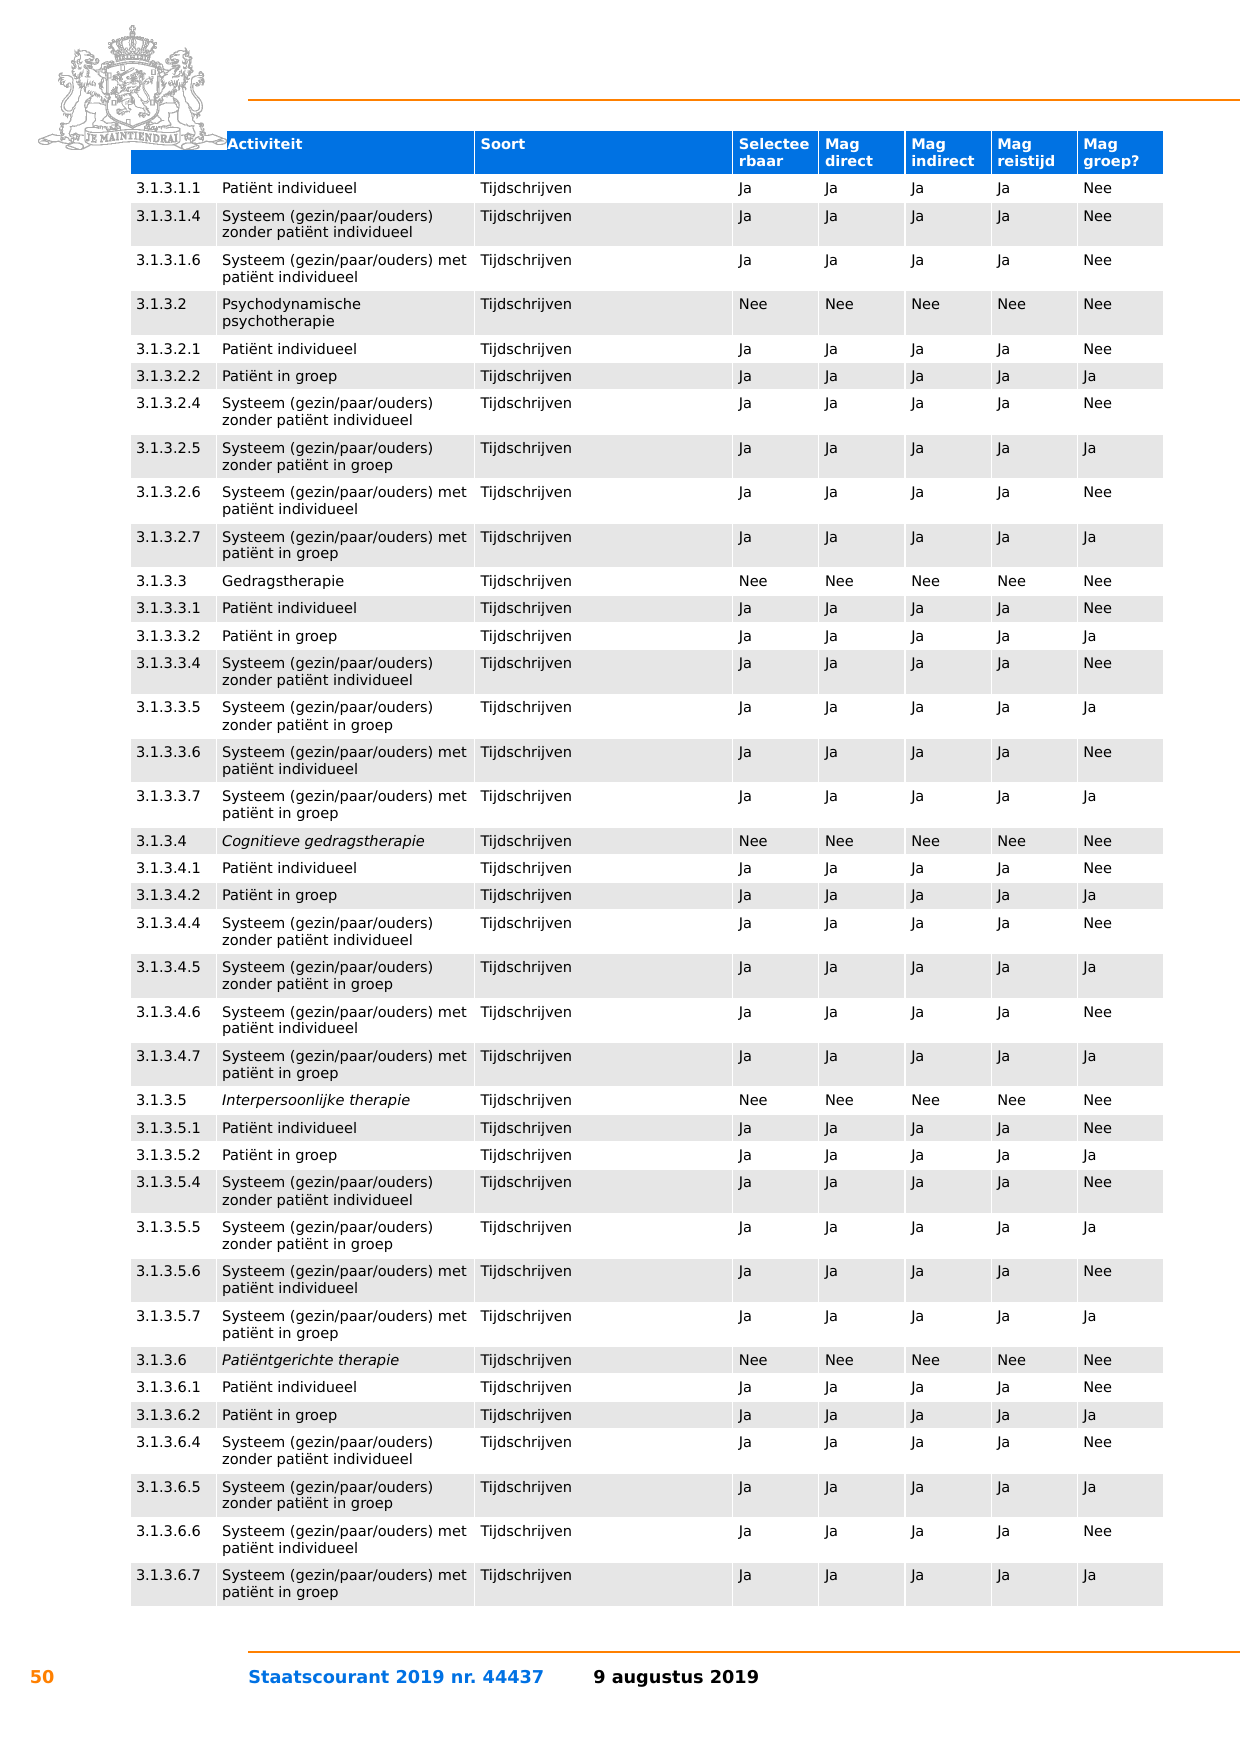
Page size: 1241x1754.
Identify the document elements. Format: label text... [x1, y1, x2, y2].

table_cell Ja [819, 1402, 904, 1428]
table_cell Ja [819, 336, 904, 362]
table_cell Systeem (gezin/paar/ouders) met patiënt in groep [217, 1563, 474, 1606]
table_cell Tijdschrijven [475, 524, 732, 567]
table_cell Ja [1078, 1142, 1163, 1169]
table_cell Ja [906, 336, 991, 362]
table_cell Ja [733, 1563, 818, 1606]
table_cell Ja [733, 695, 818, 738]
table_cell Ja [819, 999, 904, 1042]
table_cell Tijdschrijven [475, 596, 732, 622]
table_cell Ja [819, 363, 904, 389]
table_cell Ja [992, 855, 1077, 882]
table_cell Ja [733, 1142, 818, 1169]
table_cell Patiënt individueel [217, 1115, 474, 1141]
table_cell Tijdschrijven [475, 999, 732, 1042]
table_cell Ja [733, 363, 818, 389]
table_cell Ja [1078, 1402, 1163, 1428]
table_cell Tijdschrijven [475, 650, 732, 694]
table_cell Ja [819, 1429, 904, 1473]
table_cell 3.1.3.6.7 [131, 1563, 216, 1606]
table_cell Ja [906, 650, 991, 694]
table_cell Tijdschrijven [475, 1347, 732, 1373]
table_cell Nee [1078, 1518, 1163, 1561]
table_cell Nee [1078, 855, 1163, 882]
table_cell Tijdschrijven [475, 1429, 732, 1473]
table_cell Patiënt individueel [217, 596, 474, 622]
table_cell Ja [906, 1115, 991, 1141]
table_cell Nee [733, 1347, 818, 1373]
table_cell Patiënt individueel [217, 855, 474, 882]
table_cell Ja [733, 623, 818, 649]
table_cell Cognitieve gedragstherapie [217, 828, 474, 854]
table_cell Ja [906, 247, 991, 290]
table_cell Patiënt in groep [217, 1402, 474, 1428]
table_cell Ja [906, 435, 991, 478]
table_header Selecteerbaar [733, 131, 818, 174]
table_cell Nee [819, 1347, 904, 1373]
table_cell Nee [1078, 568, 1163, 594]
table_cell Ja [1078, 623, 1163, 649]
table_cell 3.1.3.4.4 [131, 910, 216, 953]
table_cell Ja [906, 203, 991, 246]
table_cell Ja [1078, 1043, 1163, 1086]
table_cell Systeem (gezin/paar/ouders) met patiënt in groep [217, 784, 474, 827]
table_cell Patiënt in groep [217, 883, 474, 909]
table_cell Systeem (gezin/paar/ouders) zonder patiënt individueel [217, 1429, 474, 1473]
table_cell Ja [906, 1474, 991, 1517]
table_cell Ja [733, 739, 818, 782]
table_cell Nee [1078, 999, 1163, 1042]
table_cell Nee [1078, 291, 1163, 335]
table_cell Systeem (gezin/paar/ouders) met patiënt in groep [217, 1043, 474, 1086]
table_cell 3.1.3.4.5 [131, 954, 216, 998]
table_cell Ja [906, 1563, 991, 1606]
table_cell Ja [733, 1043, 818, 1086]
table_cell Gedragstherapie [217, 568, 474, 594]
table_cell Patiënt in groep [217, 1142, 474, 1169]
table_cell Ja [1078, 1214, 1163, 1257]
table_cell Nee [1078, 650, 1163, 694]
table_cell Tijdschrijven [475, 855, 732, 882]
table_cell 3.1.3.4 [131, 828, 216, 854]
table_cell Ja [819, 1214, 904, 1257]
table_cell Ja [992, 596, 1077, 622]
table_cell Ja [819, 695, 904, 738]
table_cell Ja [819, 175, 904, 202]
table_cell Nee [1078, 247, 1163, 290]
table_cell 3.1.3.3 [131, 568, 216, 594]
table_cell Systeem (gezin/paar/ouders) zonder patiënt individueel [217, 391, 474, 434]
table_cell Ja [819, 1375, 904, 1401]
table_cell Nee [906, 1347, 991, 1373]
table_cell Ja [819, 855, 904, 882]
table_cell Ja [906, 1142, 991, 1169]
table_cell Ja [819, 479, 904, 523]
table_cell Ja [992, 1303, 1077, 1346]
table_cell Tijdschrijven [475, 479, 732, 523]
table_cell Ja [733, 391, 818, 434]
table_header Mag groep? [1078, 131, 1163, 174]
table_cell Patiënt in groep [217, 623, 474, 649]
table_cell Nee [733, 291, 818, 335]
table_cell Ja [906, 695, 991, 738]
table_cell 3.1.3.3.5 [131, 695, 216, 738]
table_cell Ja [819, 784, 904, 827]
table_cell Ja [906, 910, 991, 953]
table_cell Ja [992, 435, 1077, 478]
table_cell Ja [819, 524, 904, 567]
table_cell Tijdschrijven [475, 391, 732, 434]
table_cell 3.1.3.1.1 [131, 175, 216, 202]
table_cell Nee [819, 291, 904, 335]
table_cell Ja [992, 1259, 1077, 1302]
table_cell 3.1.3.1.4 [131, 203, 216, 246]
table_cell Ja [906, 1402, 991, 1428]
table_cell Ja [992, 1142, 1077, 1169]
table_cell Ja [906, 1303, 991, 1346]
table_cell Tijdschrijven [475, 1115, 732, 1141]
table_cell 3.1.3.6.6 [131, 1518, 216, 1561]
table_cell Ja [1078, 1474, 1163, 1517]
table_cell Ja [819, 247, 904, 290]
table_cell Nee [992, 828, 1077, 854]
table_cell Ja [819, 739, 904, 782]
table_cell Tijdschrijven [475, 363, 732, 389]
table_cell Ja [733, 855, 818, 882]
table_cell Nee [733, 568, 818, 594]
table_cell Ja [1078, 363, 1163, 389]
table_cell Nee [1078, 479, 1163, 523]
table_cell Nee [906, 291, 991, 335]
table_cell Ja [733, 1170, 818, 1213]
table_cell Ja [733, 883, 818, 909]
table_cell Tijdschrijven [475, 1259, 732, 1302]
table_cell Ja [733, 910, 818, 953]
table_cell Ja [906, 1518, 991, 1561]
table_cell Ja [733, 1402, 818, 1428]
table_cell Systeem (gezin/paar/ouders) zonder patiënt individueel [217, 1170, 474, 1213]
table_cell Ja [992, 1518, 1077, 1561]
table_cell Ja [819, 910, 904, 953]
table_cell Ja [733, 175, 818, 202]
table_cell Tijdschrijven [475, 291, 732, 335]
table_cell Patiënt in groep [217, 363, 474, 389]
table_cell Ja [733, 999, 818, 1042]
table_cell Tijdschrijven [475, 1474, 732, 1517]
table_cell Tijdschrijven [475, 828, 732, 854]
table_header Mag reistijd [992, 131, 1077, 174]
table_cell 3.1.3.2 [131, 291, 216, 335]
table_cell Ja [819, 1474, 904, 1517]
table_cell Patiënt individueel [217, 175, 474, 202]
table_cell Ja [819, 623, 904, 649]
table_cell Nee [1078, 391, 1163, 434]
table_cell Tijdschrijven [475, 883, 732, 909]
table_cell Nee [1078, 1347, 1163, 1373]
table_cell Ja [992, 524, 1077, 567]
table_cell Ja [992, 479, 1077, 523]
table_cell Ja [992, 695, 1077, 738]
table_cell Patiëntgerichte therapie [217, 1347, 474, 1373]
table_cell Nee [1078, 1259, 1163, 1302]
table_cell Tijdschrijven [475, 623, 732, 649]
table_cell Nee [1078, 739, 1163, 782]
table_cell Ja [992, 1429, 1077, 1473]
table_cell 3.1.3.6.1 [131, 1375, 216, 1401]
table_cell Ja [819, 1518, 904, 1561]
table_cell Ja [906, 1170, 991, 1213]
table_cell Nee [1078, 175, 1163, 202]
table_cell Systeem (gezin/paar/ouders) met patiënt in groep [217, 1303, 474, 1346]
table_cell 3.1.3.6.5 [131, 1474, 216, 1517]
table_cell Ja [733, 1259, 818, 1302]
table_cell Nee [1078, 336, 1163, 362]
table_cell Ja [906, 883, 991, 909]
table_cell Ja [733, 1429, 818, 1473]
table_cell Ja [733, 435, 818, 478]
table_cell 3.1.3.6.2 [131, 1402, 216, 1428]
table_cell Interpersoonlijke therapie [217, 1088, 474, 1114]
table_cell Ja [733, 1474, 818, 1517]
table_cell Ja [906, 1429, 991, 1473]
table_cell Ja [992, 1170, 1077, 1213]
table_cell Ja [906, 1214, 991, 1257]
table_cell Nee [1078, 1170, 1163, 1213]
table_cell Ja [733, 336, 818, 362]
table_cell Tijdschrijven [475, 784, 732, 827]
table_cell Ja [819, 391, 904, 434]
table_cell Patiënt individueel [217, 1375, 474, 1401]
table_cell Ja [1078, 1563, 1163, 1606]
table_cell Systeem (gezin/paar/ouders) zonder patiënt in groep [217, 435, 474, 478]
table_cell Ja [992, 363, 1077, 389]
table_cell Ja [1078, 695, 1163, 738]
table_cell Systeem (gezin/paar/ouders) met patiënt individueel [217, 999, 474, 1042]
table_cell Ja [819, 1115, 904, 1141]
table_cell 3.1.3.1.6 [131, 247, 216, 290]
table_cell 3.1.3.5.1 [131, 1115, 216, 1141]
table_cell Ja [733, 524, 818, 567]
table_cell Nee [733, 1088, 818, 1114]
table_cell Ja [906, 1043, 991, 1086]
table_cell Ja [906, 524, 991, 567]
table_cell Ja [733, 596, 818, 622]
table_cell Tijdschrijven [475, 1142, 732, 1169]
table_cell Ja [819, 883, 904, 909]
table_cell Systeem (gezin/paar/ouders) met patiënt individueel [217, 479, 474, 523]
table_cell Ja [906, 954, 991, 998]
table_cell Ja [819, 1043, 904, 1086]
table_cell 3.1.3.6 [131, 1347, 216, 1373]
table_cell Ja [733, 1375, 818, 1401]
table_cell Ja [992, 1043, 1077, 1086]
table_cell Tijdschrijven [475, 1402, 732, 1428]
table_cell Ja [733, 954, 818, 998]
table_cell Nee [906, 568, 991, 594]
table_cell Tijdschrijven [475, 175, 732, 202]
table_cell Tijdschrijven [475, 1170, 732, 1213]
table_header Mag direct [819, 131, 904, 174]
table_cell Systeem (gezin/paar/ouders) zonder patiënt individueel [217, 203, 474, 246]
table_cell 3.1.3.2.6 [131, 479, 216, 523]
table_cell Nee [992, 568, 1077, 594]
table_cell Nee [819, 568, 904, 594]
table_cell Nee [992, 1347, 1077, 1373]
table_cell Nee [992, 1088, 1077, 1114]
table_cell Ja [906, 623, 991, 649]
table_cell Ja [1078, 954, 1163, 998]
table_cell Ja [733, 1518, 818, 1561]
table_cell Tijdschrijven [475, 1518, 732, 1561]
table_cell Ja [992, 910, 1077, 953]
table_cell Ja [906, 596, 991, 622]
table_cell Ja [733, 1115, 818, 1141]
table_cell 3.1.3.4.6 [131, 999, 216, 1042]
table_cell Ja [1078, 1303, 1163, 1346]
table_cell Tijdschrijven [475, 247, 732, 290]
table_cell 3.1.3.4.7 [131, 1043, 216, 1086]
table_cell Ja [906, 1375, 991, 1401]
table_cell Ja [819, 435, 904, 478]
table_cell Tijdschrijven [475, 695, 732, 738]
table_cell Nee [1078, 910, 1163, 953]
table_cell Ja [992, 739, 1077, 782]
table_cell Tijdschrijven [475, 1214, 732, 1257]
table_cell Tijdschrijven [475, 1043, 732, 1086]
table_cell Ja [992, 1402, 1077, 1428]
table_cell 3.1.3.3.6 [131, 739, 216, 782]
table_cell Systeem (gezin/paar/ouders) met patiënt in groep [217, 524, 474, 567]
table_cell Tijdschrijven [475, 1375, 732, 1401]
table_cell 3.1.3.3.7 [131, 784, 216, 827]
table_cell Tijdschrijven [475, 203, 732, 246]
table_cell Nee [1078, 1115, 1163, 1141]
table_cell Systeem (gezin/paar/ouders) zonder patiënt individueel [217, 910, 474, 953]
table_cell Systeem (gezin/paar/ouders) zonder patiënt in groep [217, 954, 474, 998]
table_cell Systeem (gezin/paar/ouders) met patiënt individueel [217, 247, 474, 290]
table_cell Ja [906, 999, 991, 1042]
table_cell Ja [733, 784, 818, 827]
table_cell Nee [1078, 1375, 1163, 1401]
table_cell Ja [992, 1563, 1077, 1606]
table_cell Systeem (gezin/paar/ouders) zonder patiënt individueel [217, 650, 474, 694]
table_cell Ja [1078, 784, 1163, 827]
table_cell 3.1.3.5.7 [131, 1303, 216, 1346]
picture [38, 25, 227, 150]
table_cell Ja [819, 596, 904, 622]
table_cell Ja [992, 954, 1077, 998]
table_cell Ja [733, 247, 818, 290]
table_header Mag indirect [906, 131, 991, 174]
table_cell Nee [992, 291, 1077, 335]
table_cell Tijdschrijven [475, 435, 732, 478]
table_cell Ja [992, 1474, 1077, 1517]
table_cell Systeem (gezin/paar/ouders) met patiënt individueel [217, 739, 474, 782]
table_cell Systeem (gezin/paar/ouders) zonder patiënt in groep [217, 1474, 474, 1517]
table_cell Ja [733, 479, 818, 523]
table_header Soort [475, 131, 732, 174]
table_cell Nee [819, 1088, 904, 1114]
table_cell Ja [906, 855, 991, 882]
table_cell 3.1.3.5.4 [131, 1170, 216, 1213]
table_cell 3.1.3.3.2 [131, 623, 216, 649]
table_cell Tijdschrijven [475, 1303, 732, 1346]
table_cell Ja [733, 1214, 818, 1257]
table_cell Ja [992, 336, 1077, 362]
table_cell Nee [819, 828, 904, 854]
table_cell Ja [819, 1259, 904, 1302]
table_cell Ja [1078, 883, 1163, 909]
table_cell Ja [992, 391, 1077, 434]
table_cell Ja [992, 883, 1077, 909]
table_cell Ja [992, 175, 1077, 202]
table_cell Ja [819, 1303, 904, 1346]
table_cell Ja [1078, 435, 1163, 478]
table_cell Systeem (gezin/paar/ouders) met patiënt individueel [217, 1518, 474, 1561]
table_cell Tijdschrijven [475, 1563, 732, 1606]
table_cell Ja [992, 784, 1077, 827]
table_cell Tijdschrijven [475, 739, 732, 782]
table_cell Ja [992, 1214, 1077, 1257]
table_cell Tijdschrijven [475, 568, 732, 594]
table_cell 3.1.3.2.7 [131, 524, 216, 567]
table_cell Ja [819, 203, 904, 246]
table_cell Ja [992, 650, 1077, 694]
table_cell Ja [819, 1142, 904, 1169]
table_cell Ja [992, 203, 1077, 246]
table_cell Ja [819, 1563, 904, 1606]
table_cell 3.1.3.2.2 [131, 363, 216, 389]
table_cell Patiënt individueel [217, 336, 474, 362]
table_cell 3.1.3.3.1 [131, 596, 216, 622]
table_cell 3.1.3.5 [131, 1088, 216, 1114]
table_cell Ja [906, 1259, 991, 1302]
table_cell Nee [1078, 1088, 1163, 1114]
table_cell Systeem (gezin/paar/ouders) zonder patiënt in groep [217, 695, 474, 738]
table_cell 3.1.3.3.4 [131, 650, 216, 694]
table_cell Ja [819, 650, 904, 694]
table_cell Nee [1078, 828, 1163, 854]
table_cell Ja [906, 784, 991, 827]
table_cell Systeem (gezin/paar/ouders) zonder patiënt in groep [217, 1214, 474, 1257]
table_cell Ja [906, 479, 991, 523]
table_cell Nee [733, 828, 818, 854]
table_cell Ja [992, 623, 1077, 649]
table_cell 3.1.3.2.4 [131, 391, 216, 434]
table_cell Ja [992, 1115, 1077, 1141]
table_cell Ja [992, 999, 1077, 1042]
table_header Activiteit [131, 131, 474, 174]
table_cell Ja [733, 650, 818, 694]
table_cell Nee [906, 1088, 991, 1114]
table_cell 3.1.3.2.1 [131, 336, 216, 362]
table_cell 3.1.3.5.5 [131, 1214, 216, 1257]
table_cell Nee [1078, 203, 1163, 246]
table_cell 3.1.3.4.2 [131, 883, 216, 909]
table_cell Systeem (gezin/paar/ouders) met patiënt individueel [217, 1259, 474, 1302]
table_cell 3.1.3.5.2 [131, 1142, 216, 1169]
table_cell Psychodynamische psychotherapie [217, 291, 474, 335]
table_cell Ja [906, 391, 991, 434]
table_cell Ja [992, 247, 1077, 290]
table_cell Ja [819, 954, 904, 998]
table_cell Tijdschrijven [475, 1088, 732, 1114]
table_cell Nee [1078, 1429, 1163, 1473]
table_cell Ja [819, 1170, 904, 1213]
table_cell 3.1.3.2.5 [131, 435, 216, 478]
table_cell Ja [733, 1303, 818, 1346]
table_cell Ja [733, 203, 818, 246]
table_cell Tijdschrijven [475, 910, 732, 953]
table_cell 3.1.3.5.6 [131, 1259, 216, 1302]
table_cell Nee [1078, 596, 1163, 622]
table_cell Ja [906, 363, 991, 389]
table_cell Nee [906, 828, 991, 854]
table_cell 3.1.3.4.1 [131, 855, 216, 882]
table_cell Ja [992, 1375, 1077, 1401]
table_cell Ja [906, 175, 991, 202]
table_cell Ja [906, 739, 991, 782]
table_cell 3.1.3.6.4 [131, 1429, 216, 1473]
table_cell Ja [1078, 524, 1163, 567]
table_cell Tijdschrijven [475, 336, 732, 362]
table_cell Tijdschrijven [475, 954, 732, 998]
